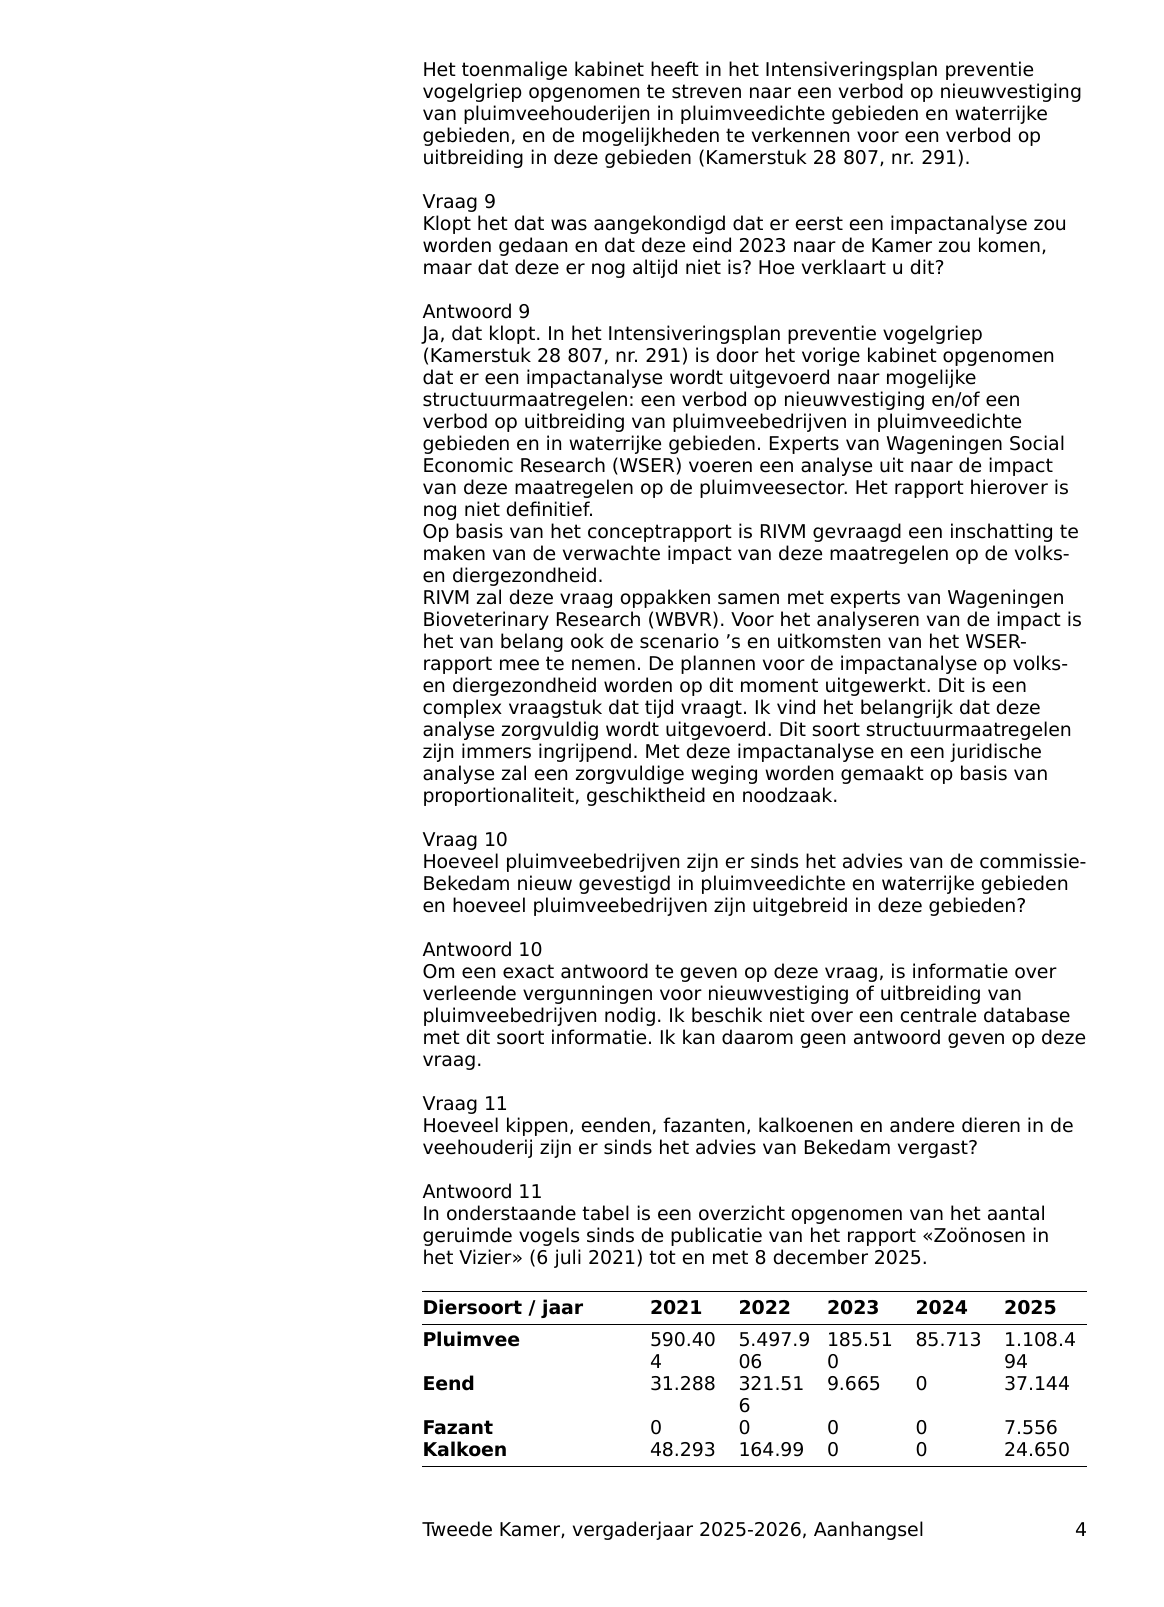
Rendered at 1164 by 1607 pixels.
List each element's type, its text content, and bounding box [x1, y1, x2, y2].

text Antwoord 9 [422, 301, 1087, 323]
text Ja, dat klopt. In het Intensiveringsplan preventie vogelgriep (Kamerstuk 28 807, nr. 291) is door het vorige kabinet opgenomen dat er een impactanalyse wordt uitgevoerd naar mogelijke structuurmaatregelen: een verbod op nieuwvestiging en/of een verbod op uitbreiding van pluimveebedrijven in pluimveedichte gebieden en in waterrijke gebieden. Experts van Wageningen Social Economic Research (WSER) voeren een analyse uit naar de impact van deze maatregelen op de pluimveesector. Het rapport hierover is nog niet definitief. [422, 323, 1087, 521]
table_header Diersoort / jaar [422, 1292, 644, 1323]
table_cell 24.650 [998, 1439, 1087, 1466]
table_cell 321.516 [732, 1373, 821, 1417]
text Vraag 9 [422, 191, 1087, 213]
table_cell 164.99 [732, 1439, 821, 1466]
table_cell Eend [422, 1373, 644, 1417]
table_header 2022 [732, 1292, 821, 1323]
text Antwoord 10 [422, 939, 1087, 961]
table_cell 85.713 [910, 1325, 998, 1373]
table_cell Fazant [422, 1417, 644, 1439]
table_cell Pluimvee [422, 1325, 644, 1373]
text Om een exact antwoord te geven op deze vraag, is informatie over verleende vergunningen voor nieuwvestiging of uitbreiding van pluimveebedrijven nodig. Ik beschik niet over een centrale database met dit soort informatie. Ik kan daarom geen antwoord geven op deze vraag. [422, 961, 1087, 1071]
table_cell 0 [910, 1417, 998, 1439]
table_cell 0 [644, 1417, 732, 1439]
table_cell 0 [821, 1417, 909, 1439]
table_cell 0 [910, 1439, 998, 1466]
table_cell 31.288 [644, 1373, 732, 1417]
table_cell 5.497.906 [732, 1325, 821, 1373]
text Vraag 11 [422, 1093, 1087, 1115]
table_header 2023 [821, 1292, 909, 1323]
table_cell 7.556 [998, 1417, 1087, 1439]
table_header 2025 [998, 1292, 1087, 1323]
table_cell 1.108.494 [998, 1325, 1087, 1373]
text Hoeveel kippen, eenden, fazanten, kalkoenen en andere dieren in de veehouderij zijn er sinds het advies van Bekedam vergast? [422, 1115, 1087, 1159]
text RIVM zal deze vraag oppakken samen met experts van Wageningen Bioveterinary Research (WBVR). Voor het analyseren van de impact is het van belang ook de scenario ’s en uitkomsten van het WSER-rapport mee te nemen. De plannen voor de impactanalyse op volks- en diergezondheid worden op dit moment uitgewerkt. Dit is een complex vraagstuk dat tijd vraagt. Ik vind het belangrijk dat deze analyse zorgvuldig wordt uitgevoerd. Dit soort structuurmaatregelen zijn immers ingrijpend. Met deze impactanalyse en een juridische analyse zal een zorgvuldige weging worden gemaakt op basis van proportionaliteit, geschiktheid en noodzaak. [422, 587, 1087, 807]
table_header 2021 [644, 1292, 732, 1323]
table_cell Kalkoen [422, 1439, 644, 1466]
text Antwoord 11 [422, 1181, 1087, 1203]
text Klopt het dat was aangekondigd dat er eerst een impactanalyse zou worden gedaan en dat deze eind 2023 naar de Kamer zou komen, maar dat deze er nog altijd niet is? Hoe verklaart u dit? [422, 213, 1087, 279]
text Hoeveel pluimveebedrijven zijn er sinds het advies van de commissie-Bekedam nieuw gevestigd in pluimveedichte en waterrijke gebieden en hoeveel pluimveebedrijven zijn uitgebreid in deze gebieden? [422, 851, 1087, 917]
table_cell 37.144 [998, 1373, 1087, 1417]
table_cell 185.510 [821, 1325, 909, 1373]
text Op basis van het conceptrapport is RIVM gevraagd een inschatting te maken van de verwachte impact van deze maatregelen op de volks- en diergezondheid. [422, 521, 1087, 587]
text In onderstaande tabel is een overzicht opgenomen van het aantal geruimde vogels sinds de publicatie van het rapport «Zoönosen in het Vizier» (6 juli 2021) tot en met 8 december 2025. [422, 1203, 1087, 1269]
table_cell 0 [910, 1373, 998, 1417]
table_cell 0 [732, 1417, 821, 1439]
table_cell 9.665 [821, 1373, 909, 1417]
text Het toenmalige kabinet heeft in het Intensiveringsplan preventie vogelgriep opgenomen te streven naar een verbod op nieuwvestiging van pluimveehouderijen in pluimveedichte gebieden en waterrijke gebieden, en de mogelijkheden te verkennen voor een verbod op uitbreiding in deze gebieden (Kamerstuk 28 807, nr. 291). [422, 59, 1087, 169]
table_cell 48.293 [644, 1439, 732, 1466]
table_header 2024 [910, 1292, 998, 1323]
table_cell 590.404 [644, 1325, 732, 1373]
text Vraag 10 [422, 829, 1087, 851]
table_cell 0 [821, 1439, 909, 1466]
